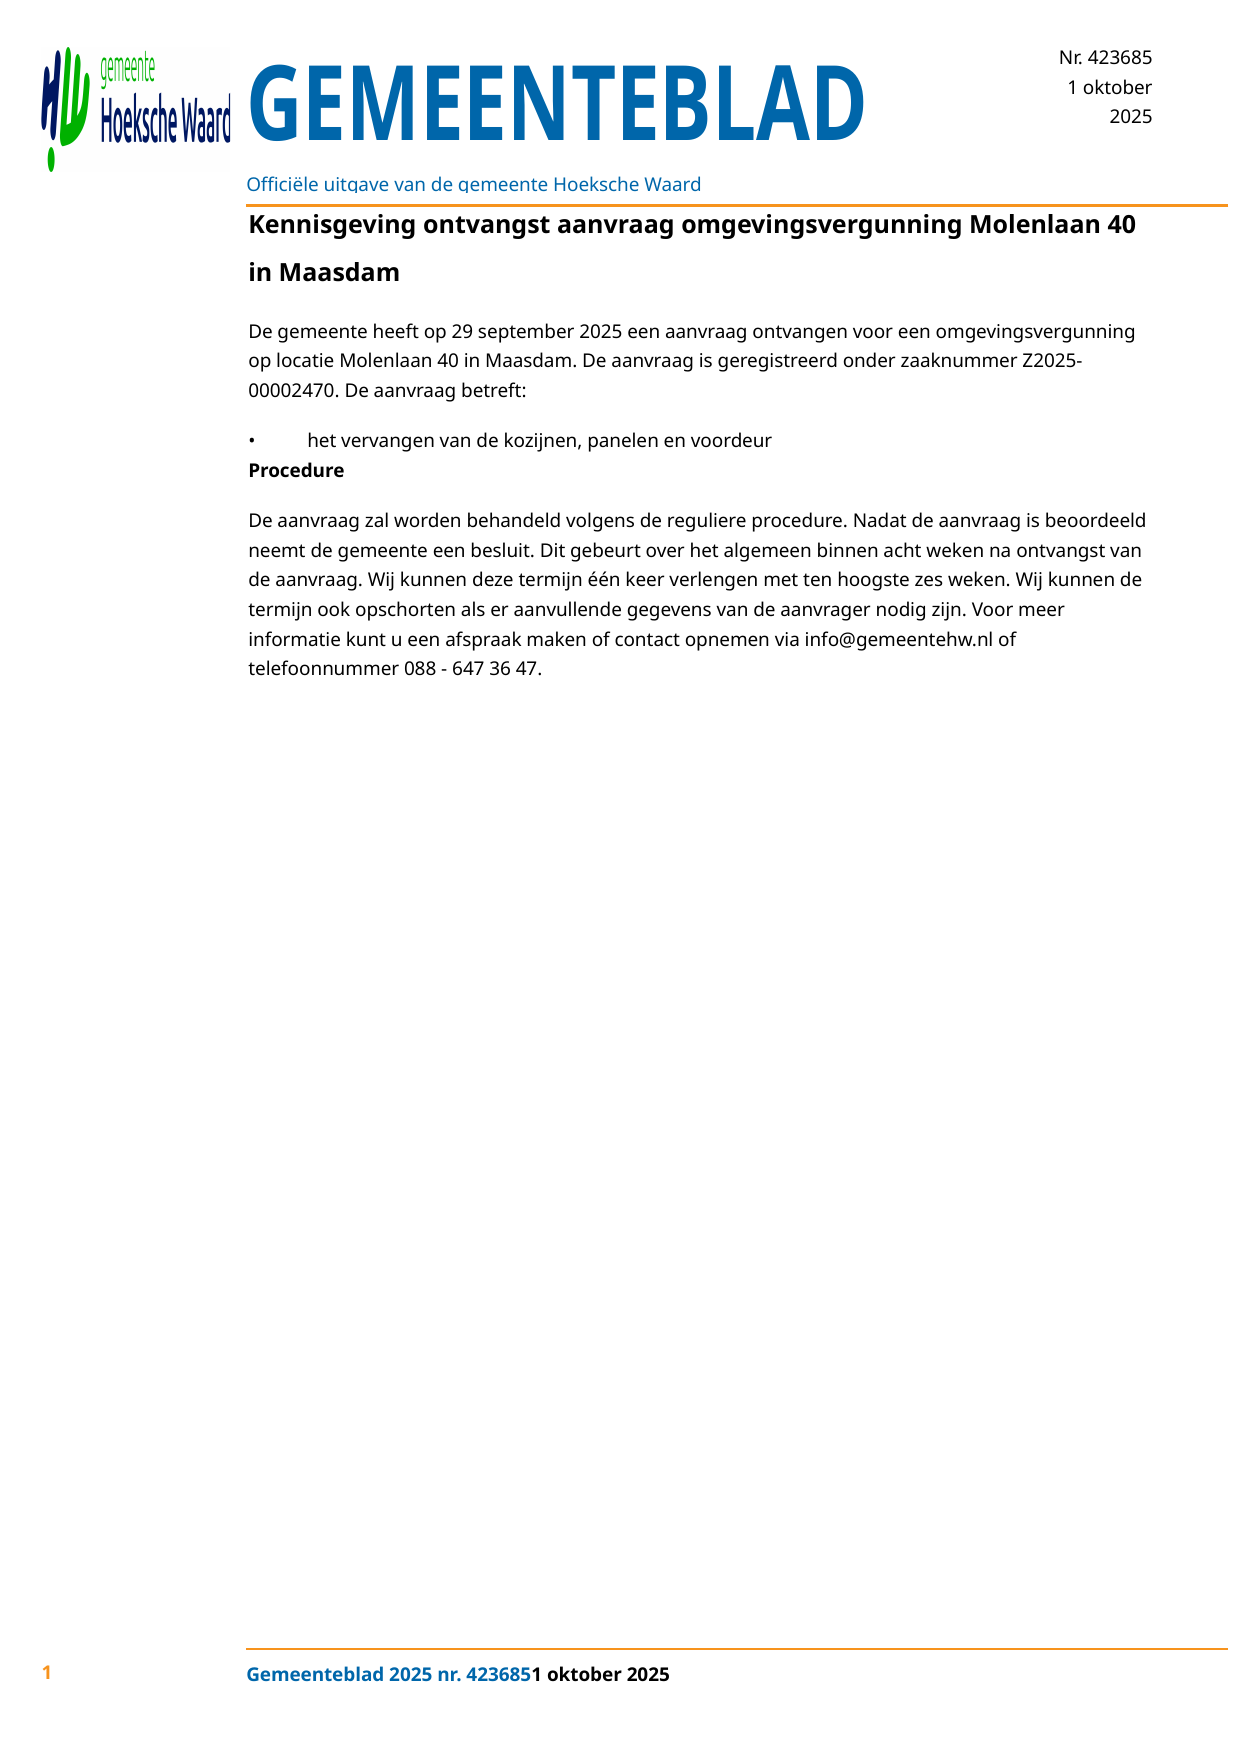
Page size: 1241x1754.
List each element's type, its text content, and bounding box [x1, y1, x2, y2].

list het vervangen van de kozijnen, panelen en voordeur [248, 427, 1152, 453]
text Procedure [248, 457, 1152, 483]
text De gemeente heeft op 29 september 2025 een aanvraag ontvangen voor een omgevingsvergunning op locatie Molenlaan 40 in Maasdam. De aanvraag is geregistreerd onder zaaknummer Z2025-00002470. De aanvraag betreft: [248, 318, 1152, 403]
picture [41, 47, 231, 172]
text De aanvraag zal worden behandeld volgens de reguliere procedure. Nadat de aanvraag is beoordeeld neemt de gemeente een besluit. Dit gebeurt over het algemeen binnen acht weken na ontvangst van de aanvraag. Wij kunnen deze termijn één keer verlengen met ten hoogste zes weken. Wij kunnen de termijn ook opschorten als er aanvullende gegevens van de aanvrager nodig zijn. Voor meer informatie kunt u een afspraak maken of contact opnemen via info@gemeentehw.nl of telefoonnummer 088 - 647 36 47. [248, 507, 1152, 681]
text Kennisgeving ontvangst aanvraag omgevingsvergunning Molenlaan 40 in Maasdam [248, 207, 1152, 288]
